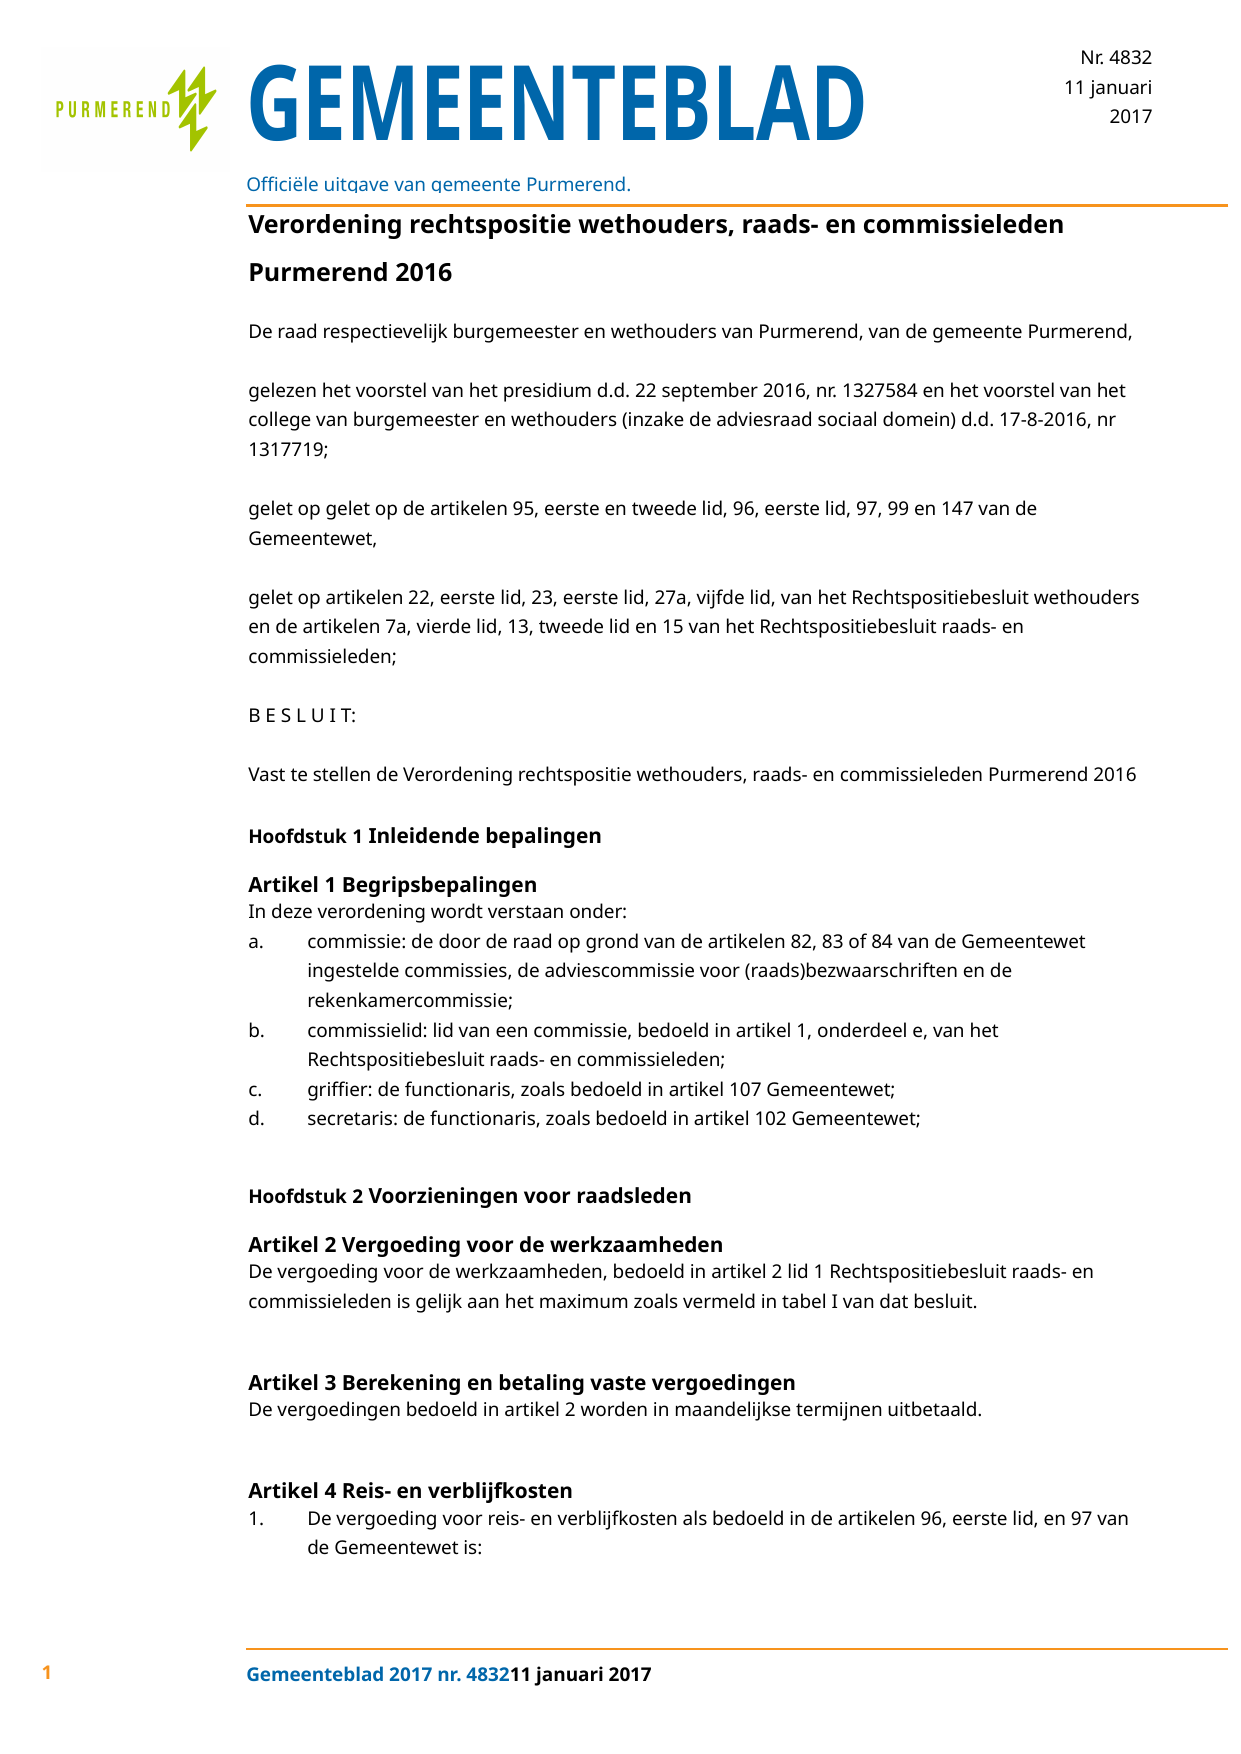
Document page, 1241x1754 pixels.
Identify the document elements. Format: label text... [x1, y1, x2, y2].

text In deze verordening wordt verstaan onder: [248, 898, 1152, 924]
text Artikel 3 Berekening en betaling vaste vergoedingen [248, 1368, 1152, 1397]
list commissielid: lid van een commissie, bedoeld in artikel 1, onderdeel e, van het Rechtspositiebesluit raads- en commissieleden; [248, 1017, 1152, 1072]
text gelezen het voorstel van het presidium d.d. 22 september 2016, nr. 1327584 en het voorstel van het college van burgemeester en wethouders (inzake de adviesraad sociaal domein) d.d. 17-8-2016, nr 1317719; [248, 377, 1152, 462]
text gelet op gelet op de artikelen 95, eerste en tweede lid, 96, eerste lid, 97, 99 en 147 van de Gemeentewet, [248, 495, 1152, 551]
text gelet op artikelen 22, eerste lid, 23, eerste lid, 27a, vijfde lid, van het Rechtspositiebesluit wethouders en de artikelen 7a, vierde lid, 13, tweede lid en 15 van het Rechtspositiebesluit raads- en commissieleden; [248, 584, 1152, 669]
text De vergoedingen bedoeld in artikel 2 worden in maandelijkse termijnen uitbetaald. [248, 1397, 1152, 1422]
text Verordening rechtspositie wethouders, raads- en commissieleden Purmerend 2016 [248, 207, 1152, 288]
text Hoofdstuk 1 Inleidende bepalingen [248, 821, 1152, 849]
text B E S L U I T: [248, 702, 1152, 728]
list griffier: de functionaris, zoals bedoeld in artikel 107 Gemeentewet; [248, 1076, 1152, 1102]
text Hoofdstuk 2 Voorzieningen voor raadsleden [248, 1181, 1152, 1209]
text Artikel 4 Reis- en verblijfkosten [248, 1477, 1152, 1505]
list secretaris: de functionaris, zoals bedoeld in artikel 102 Gemeentewet; [248, 1106, 1152, 1131]
text Artikel 2 Vergoeding voor de werkzaamheden [248, 1230, 1152, 1258]
text Vast te stellen de Verordening rechtspositie wethouders, raads- en commissieleden Purmerend 2016 [248, 762, 1152, 787]
text De vergoeding voor de werkzaamheden, bedoeld in artikel 2 lid 1 Rechtspositiebesluit raads- en commissieleden is gelijk aan het maximum zoals vermeld in tabel I van dat besluit. [248, 1258, 1152, 1314]
list De vergoeding voor reis- en verblijfkosten als bedoeld in de artikelen 96, eerste lid, en 97 van de Gemeentewet is: [248, 1505, 1152, 1560]
list commissie: de door de raad op grond van de artikelen 82, 83 of 84 van de Gemeentewet ingestelde commissies, de adviescommissie voor (raads)bezwaarschriften en de rekenkamercommissie; [248, 928, 1152, 1013]
text Artikel 1 Begripsbepalingen [248, 870, 1152, 898]
text De raad respectievelijk burgemeester en wethouders van Purmerend, van de gemeente Purmerend, [248, 318, 1152, 344]
picture [41, 47, 231, 172]
